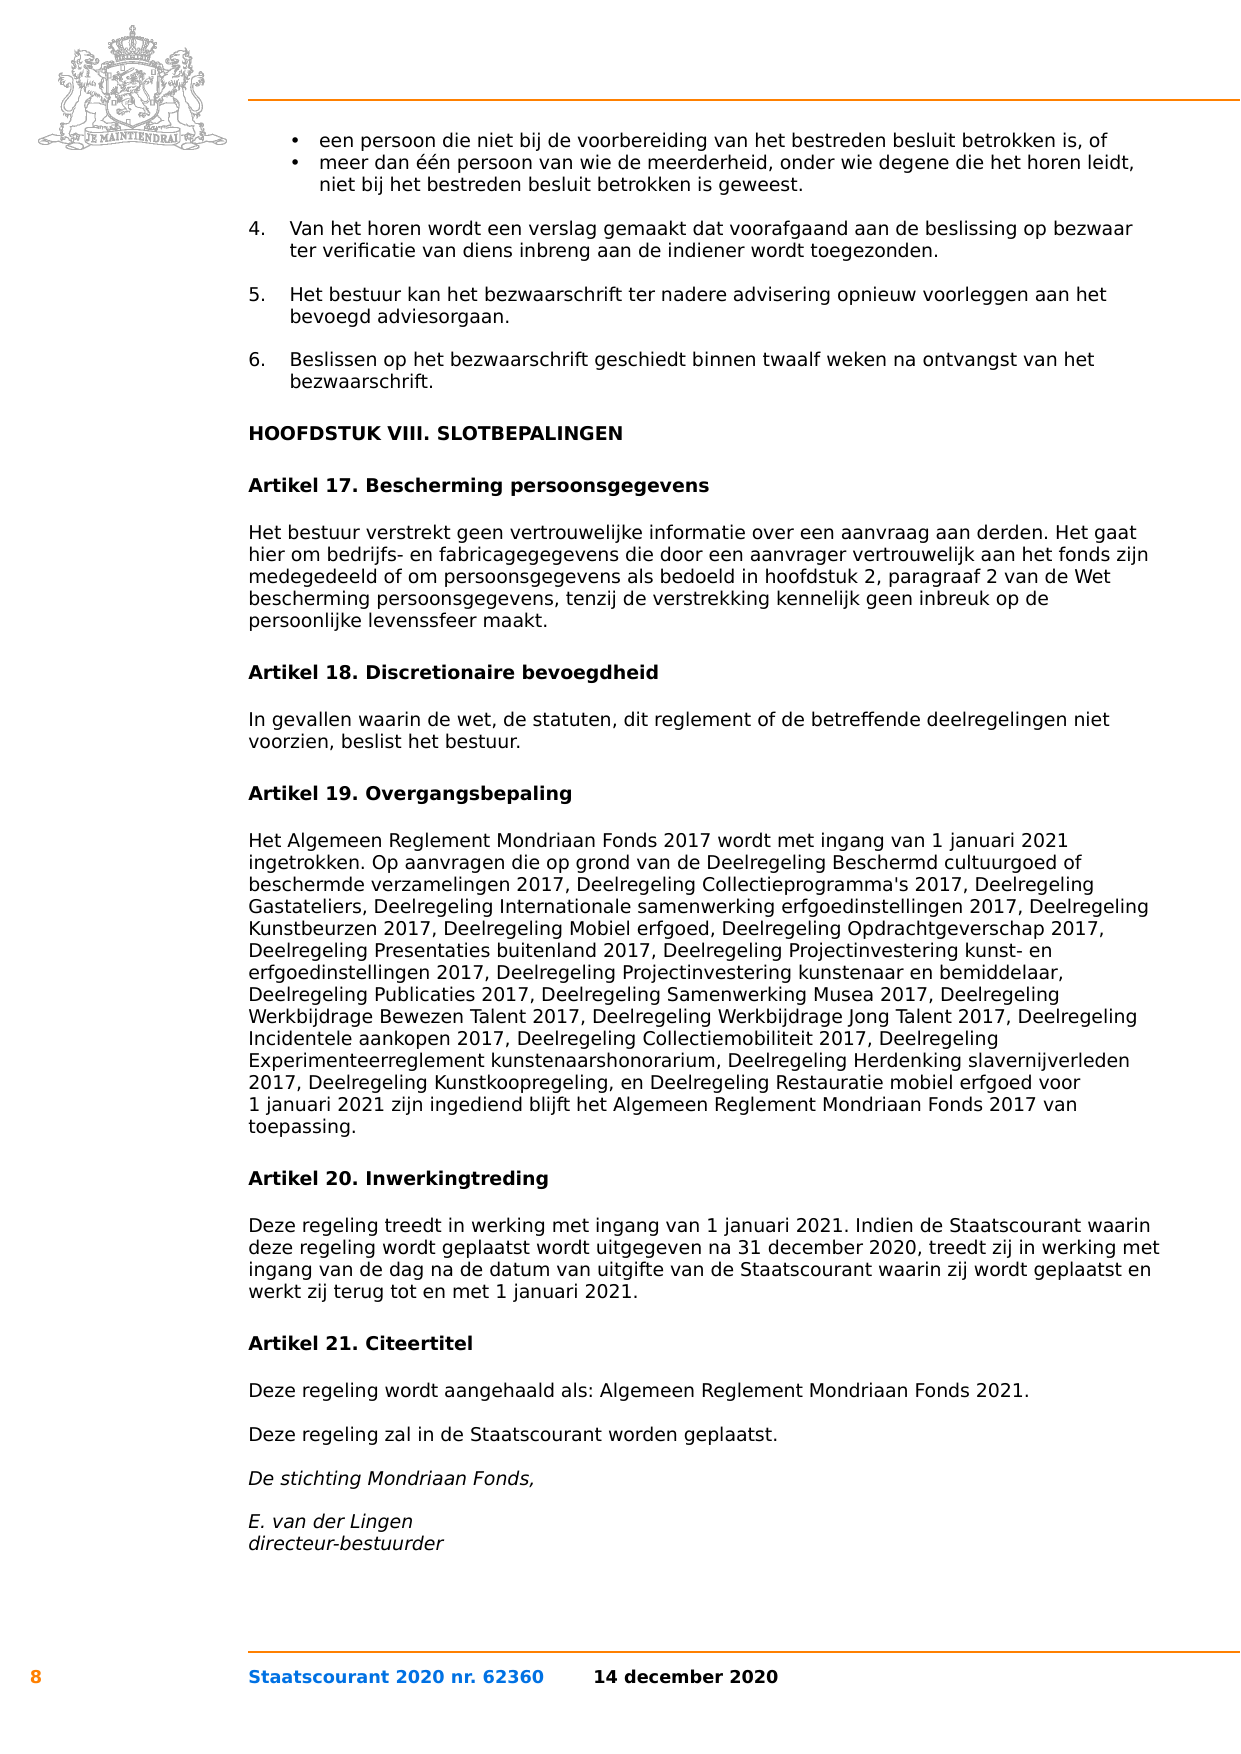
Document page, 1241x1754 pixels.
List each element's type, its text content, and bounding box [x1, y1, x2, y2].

text 6. Beslissen op het bezwaarschrift geschiedt binnen twaalf weken na ontvangst van het bezwaarschrift. [248, 349, 1163, 393]
text In gevallen waarin de wet, de statuten, dit reglement of de betreffende deelregelingen niet voorzien, beslist het bestuur. [248, 709, 1163, 753]
text De stichting Mondriaan Fonds, E. van der Lingen directeur-bestuurder [248, 1467, 1163, 1555]
picture [38, 25, 227, 150]
text Deze regeling wordt aangehaald als: Algemeen Reglement Mondriaan Fonds 2021. [248, 1380, 1163, 1402]
subtitle Artikel 19. Overgangsbepaling [248, 783, 1163, 805]
text • een persoon die niet bij de voorbereiding van het bestreden besluit betrokken is, of [289, 130, 1163, 152]
subtitle HOOFDSTUK VIII. SLOTBEPALINGEN [248, 423, 1163, 445]
text • meer dan één persoon van wie de meerderheid, onder wie degene die het horen leidt, niet bij het bestreden besluit betrokken is geweest. [289, 152, 1163, 196]
subtitle Artikel 17. Bescherming persoonsgegevens [248, 475, 1163, 497]
text Deze regeling zal in de Staatscourant worden geplaatst. [248, 1423, 1163, 1446]
text 5. Het bestuur kan het bezwaarschrift ter nadere advisering opnieuw voorleggen aan het bevoegd adviesorgaan. [248, 283, 1163, 327]
subtitle Artikel 21. Citeertitel [248, 1333, 1163, 1355]
text Het bestuur verstrekt geen vertrouwelijke informatie over een aanvraag aan derden. Het gaat hier om bedrijfs- en fabricagegegevens die door een aanvrager vertrouwelijk aan het fonds zijn medegedeeld of om persoonsgegevens als bedoeld in hoofdstuk 2, paragraaf 2 van de Wet bescherming persoonsgegevens, tenzij de verstrekking kennelijk geen inbreuk op de persoonlijke levenssfeer maakt. [248, 522, 1163, 632]
subtitle Artikel 20. Inwerkingtreding [248, 1168, 1163, 1190]
subtitle Artikel 18. Discretionaire bevoegdheid [248, 662, 1163, 684]
text Deze regeling treedt in werking met ingang van 1 januari 2021. Indien de Staatscourant waarin deze regeling wordt geplaatst wordt uitgegeven na 31 december 2020, treedt zij in werking met ingang van de dag na de datum van uitgifte van de Staatscourant waarin zij wordt geplaatst en werkt zij terug tot en met 1 januari 2021. [248, 1215, 1163, 1303]
text Het Algemeen Reglement Mondriaan Fonds 2017 wordt met ingang van 1 januari 2021 ingetrokken. Op aanvragen die op grond van de Deelregeling Beschermd cultuurgoed of beschermde verzamelingen 2017, Deelregeling Collectieprogramma's 2017, Deelregeling Gastateliers, Deelregeling Internationale samenwerking erfgoedinstellingen 2017, Deelregeling Kunstbeurzen 2017, Deelregeling Mobiel erfgoed, Deelregeling Opdrachtgeverschap 2017, Deelregeling Presentaties buitenland 2017, Deelregeling Projectinvestering kunst- en erfgoedinstellingen 2017, Deelregeling Projectinvestering kunstenaar en bemiddelaar, Deelregeling Publicaties 2017, Deelregeling Samenwerking Musea 2017, Deelregeling Werkbijdrage Bewezen Talent 2017, Deelregeling Werkbijdrage Jong Talent 2017, Deelregeling Incidentele aankopen 2017, Deelregeling Collectiemobiliteit 2017, Deelregeling Experimenteerreglement kunstenaarshonorarium, Deelregeling Herdenking slavernijverleden 2017, Deelregeling Kunstkoopregeling, en Deelregeling Restauratie mobiel erfgoed voor 1 januari 2021 zijn ingediend blijft het Algemeen Reglement Mondriaan Fonds 2017 van toepassing. [248, 830, 1163, 1138]
text 4. Van het horen wordt een verslag gemaakt dat voorafgaand aan de beslissing op bezwaar ter verificatie van diens inbreng aan de indiener wordt toegezonden. [248, 218, 1163, 262]
